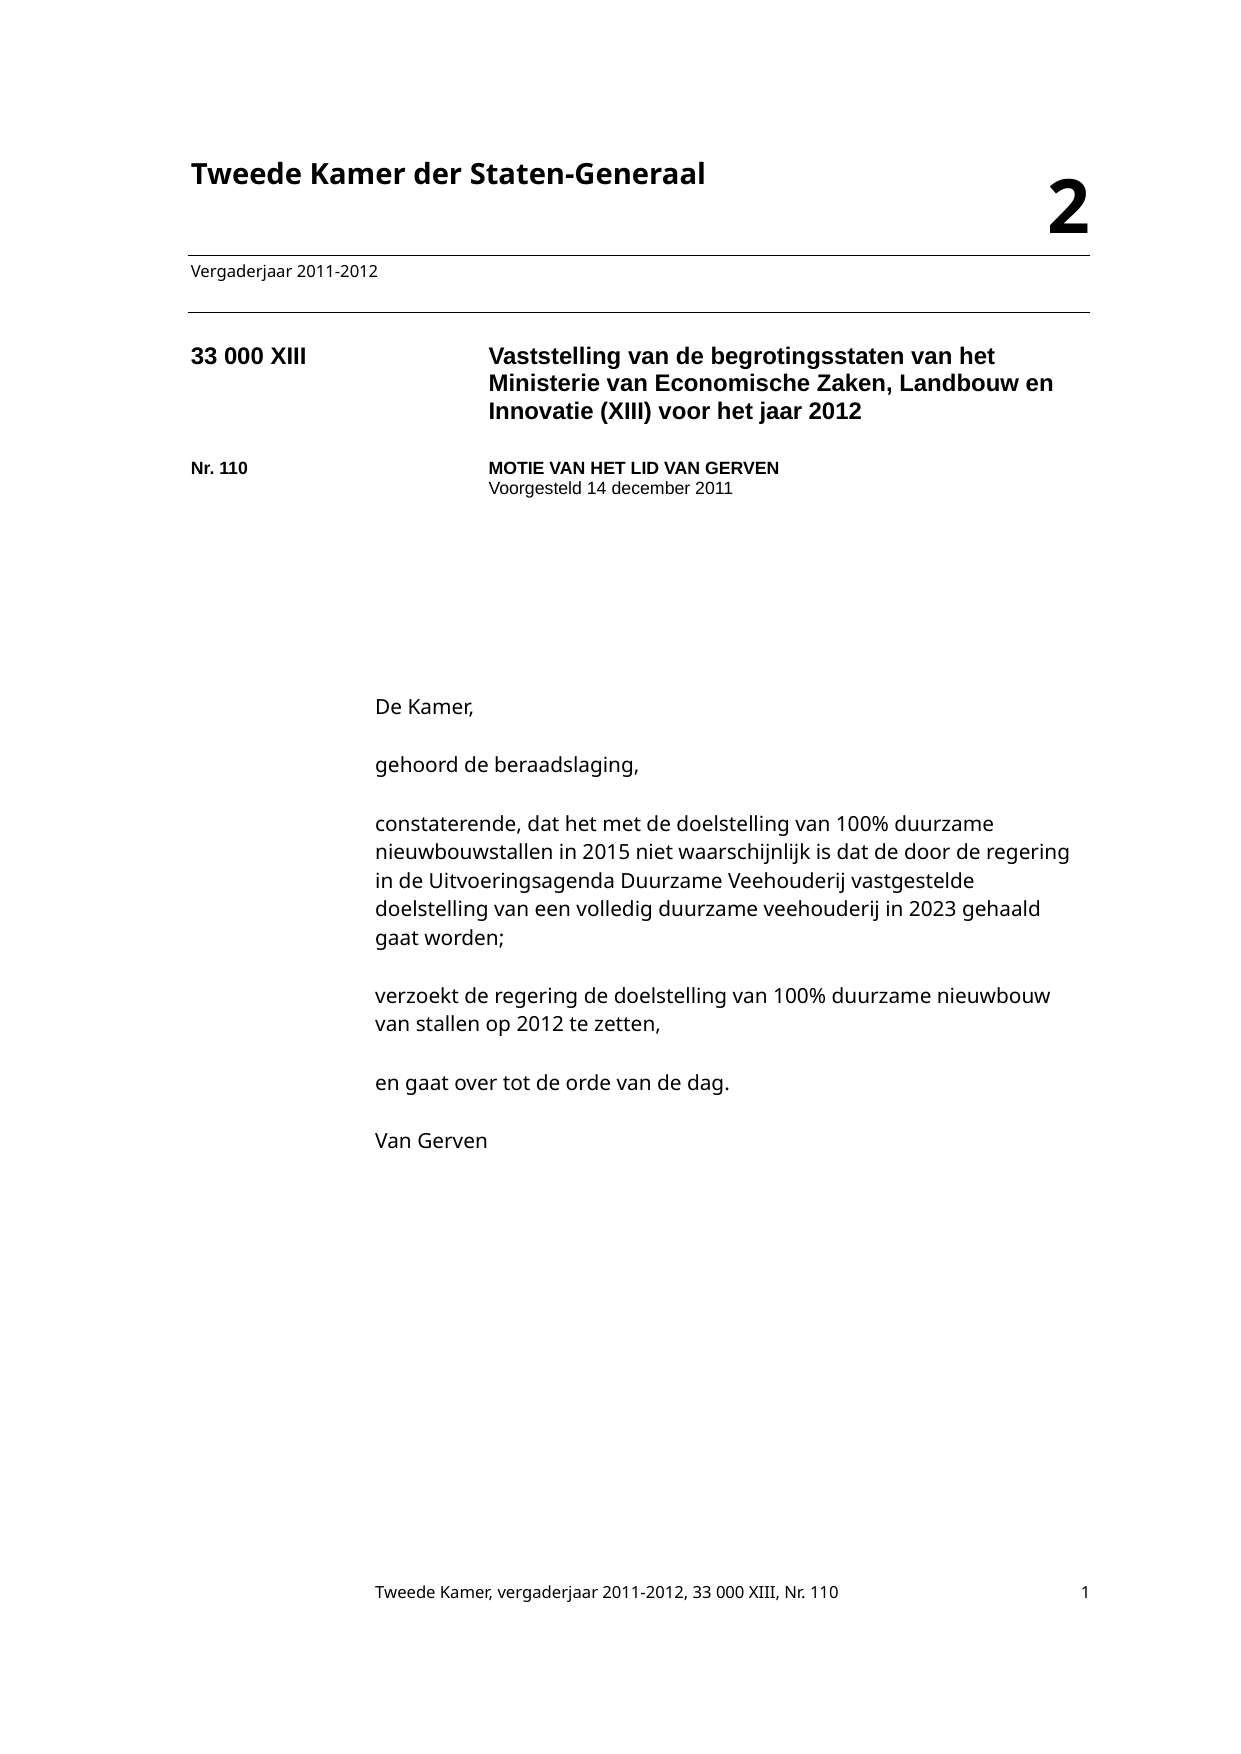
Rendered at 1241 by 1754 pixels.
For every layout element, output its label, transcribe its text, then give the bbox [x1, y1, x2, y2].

table_cell Vergaderjaar 2011-2012 [188, 256, 485, 312]
table_header 2 [910, 150, 1090, 255]
table_cell MOTIE VAN HET LID VAN GERVEN Voorgesteld 14 december 2011 [485, 455, 1090, 573]
text Van Gerven [375, 1126, 1090, 1155]
table_cell [485, 256, 1090, 312]
text De Kamer, [375, 692, 1090, 721]
text verzoekt de regering de doelstelling van 100% duurzame nieuwbouw van stallen op 2012 te zetten, [375, 981, 1090, 1038]
table_cell [485, 313, 1090, 339]
table_header Tweede Kamer der Staten-Generaal [188, 150, 909, 255]
table_cell [188, 313, 485, 339]
text en gaat over tot de orde van de dag. [375, 1068, 1090, 1096]
table_cell 33 000 XIII [188, 339, 485, 454]
table_cell Nr. 110 [188, 455, 485, 573]
text gehoord de beraadslaging, [375, 751, 1090, 779]
table_cell Vaststelling van de begrotingsstaten van het Ministerie van Economische Zaken, Landbouw en Innovatie (XIII) voor het jaar 2012 [485, 339, 1090, 454]
text constaterende, dat het met de doelstelling van 100% duurzame nieuwbouwstallen in 2015 niet waarschijnlijk is dat de door de regering in de Uitvoeringsagenda Duurzame Veehouderij vastgestelde doelstelling van een volledig duurzame veehouderij in 2023 gehaald gaat worden; [375, 809, 1090, 951]
